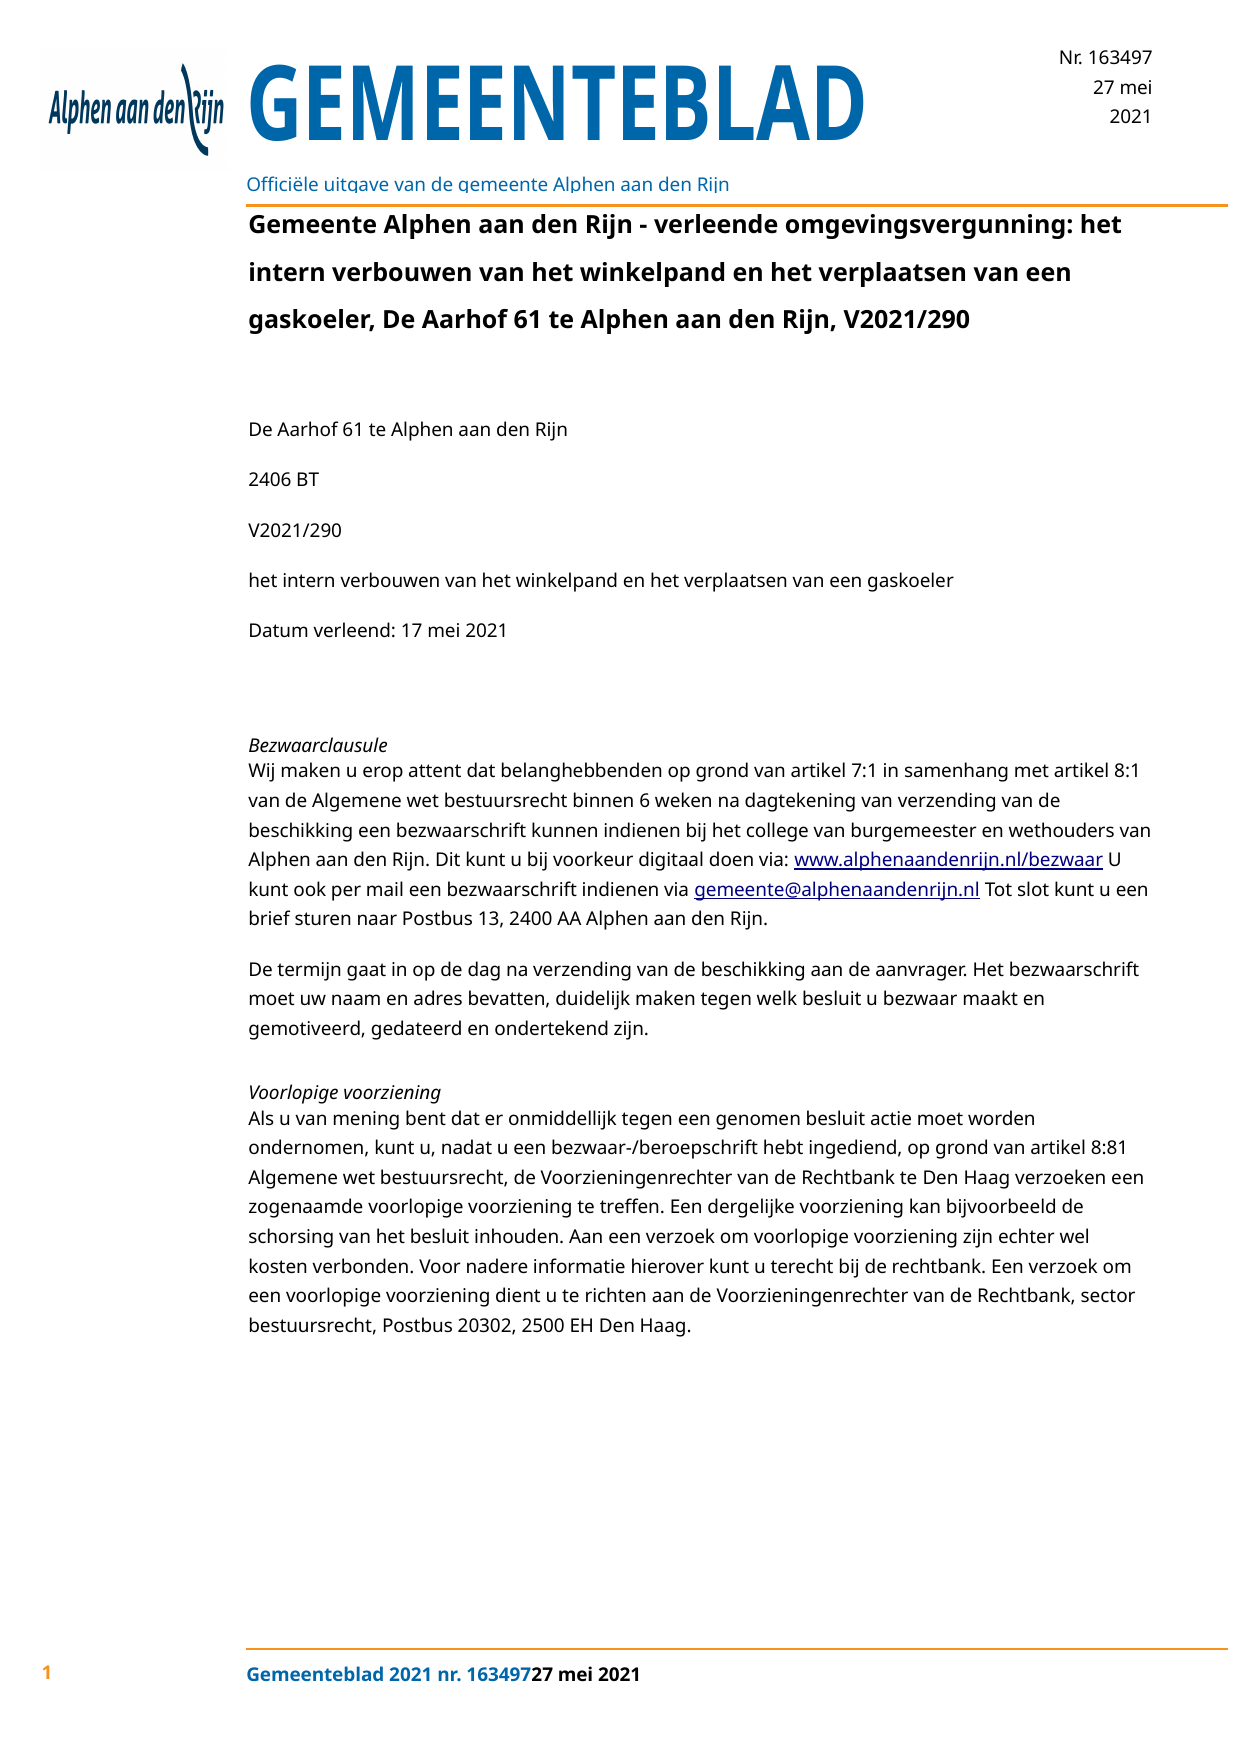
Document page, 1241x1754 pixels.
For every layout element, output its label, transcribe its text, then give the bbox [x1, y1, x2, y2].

text De Aarhof 61 te Alphen aan den Rijn [248, 416, 1152, 442]
text Voorlopige voorziening [248, 1079, 1152, 1105]
text het intern verbouwen van het winkelpand en het verplaatsen van een gaskoeler [248, 567, 1152, 593]
text V2021/290 [248, 517, 1152, 542]
text Als u van mening bent dat er onmiddellijk tegen een genomen besluit actie moet worden ondernomen, kunt u, nadat u een bezwaar-/beroepschrift hebt ingediend, op grond van artikel 8:81 Algemene wet bestuursrecht, de Voorzieningenrechter van de Rechtbank te Den Haag verzoeken een zogenaamde voorlopige voorziening te treffen. Een dergelijke voorziening kan bijvoorbeeld de schorsing van het besluit inhouden. Aan een verzoek om voorlopige voorziening zijn echter wel kosten verbonden. Voor nadere informatie hierover kunt u terecht bij de rechtbank. Een verzoek om een voorlopige voorziening dient u te richten aan de Voorzieningenrechter van de Rechtbank, sector bestuursrecht, Postbus 20302, 2500 EH Den Haag. [248, 1105, 1152, 1338]
text 2406 BT [248, 466, 1152, 492]
text Datum verleend: 17 mei 2021 [248, 618, 1152, 643]
text Bezwaarclausule [248, 732, 1152, 758]
text Gemeente Alphen aan den Rijn - verleende omgevingsvergunning: het intern verbouwen van het winkelpand en het verplaatsen van een gaskoeler, De Aarhof 61 te Alphen aan den Rijn, V2021/290 [248, 207, 1152, 336]
picture [41, 47, 231, 172]
text Wij maken u erop attent dat belanghebbenden op grond van artikel 7:1 in samenhang met artikel 8:1 van de Algemene wet bestuursrecht binnen 6 weken na dagtekening van verzending van de beschikking een bezwaarschrift kunnen indienen bij het college van burgemeester en wethouders van Alphen aan den Rijn. Dit kunt u bij voorkeur digitaal doen via: www.alphenaandenrijn.nl/bezwaar U kunt ook per mail een bezwaarschrift indienen via gemeente@alphenaandenrijn.nl Tot slot kunt u een brief sturen naar Postbus 13, 2400 AA Alphen aan den Rijn. [248, 758, 1152, 931]
text De termijn gaat in op de dag na verzending van de beschikking aan de aanvrager. Het bezwaarschrift moet uw naam en adres bevatten, duidelijk maken tegen welk besluit u bezwaar maakt en gemotiveerd, gedateerd en ondertekend zijn. [248, 956, 1152, 1041]
